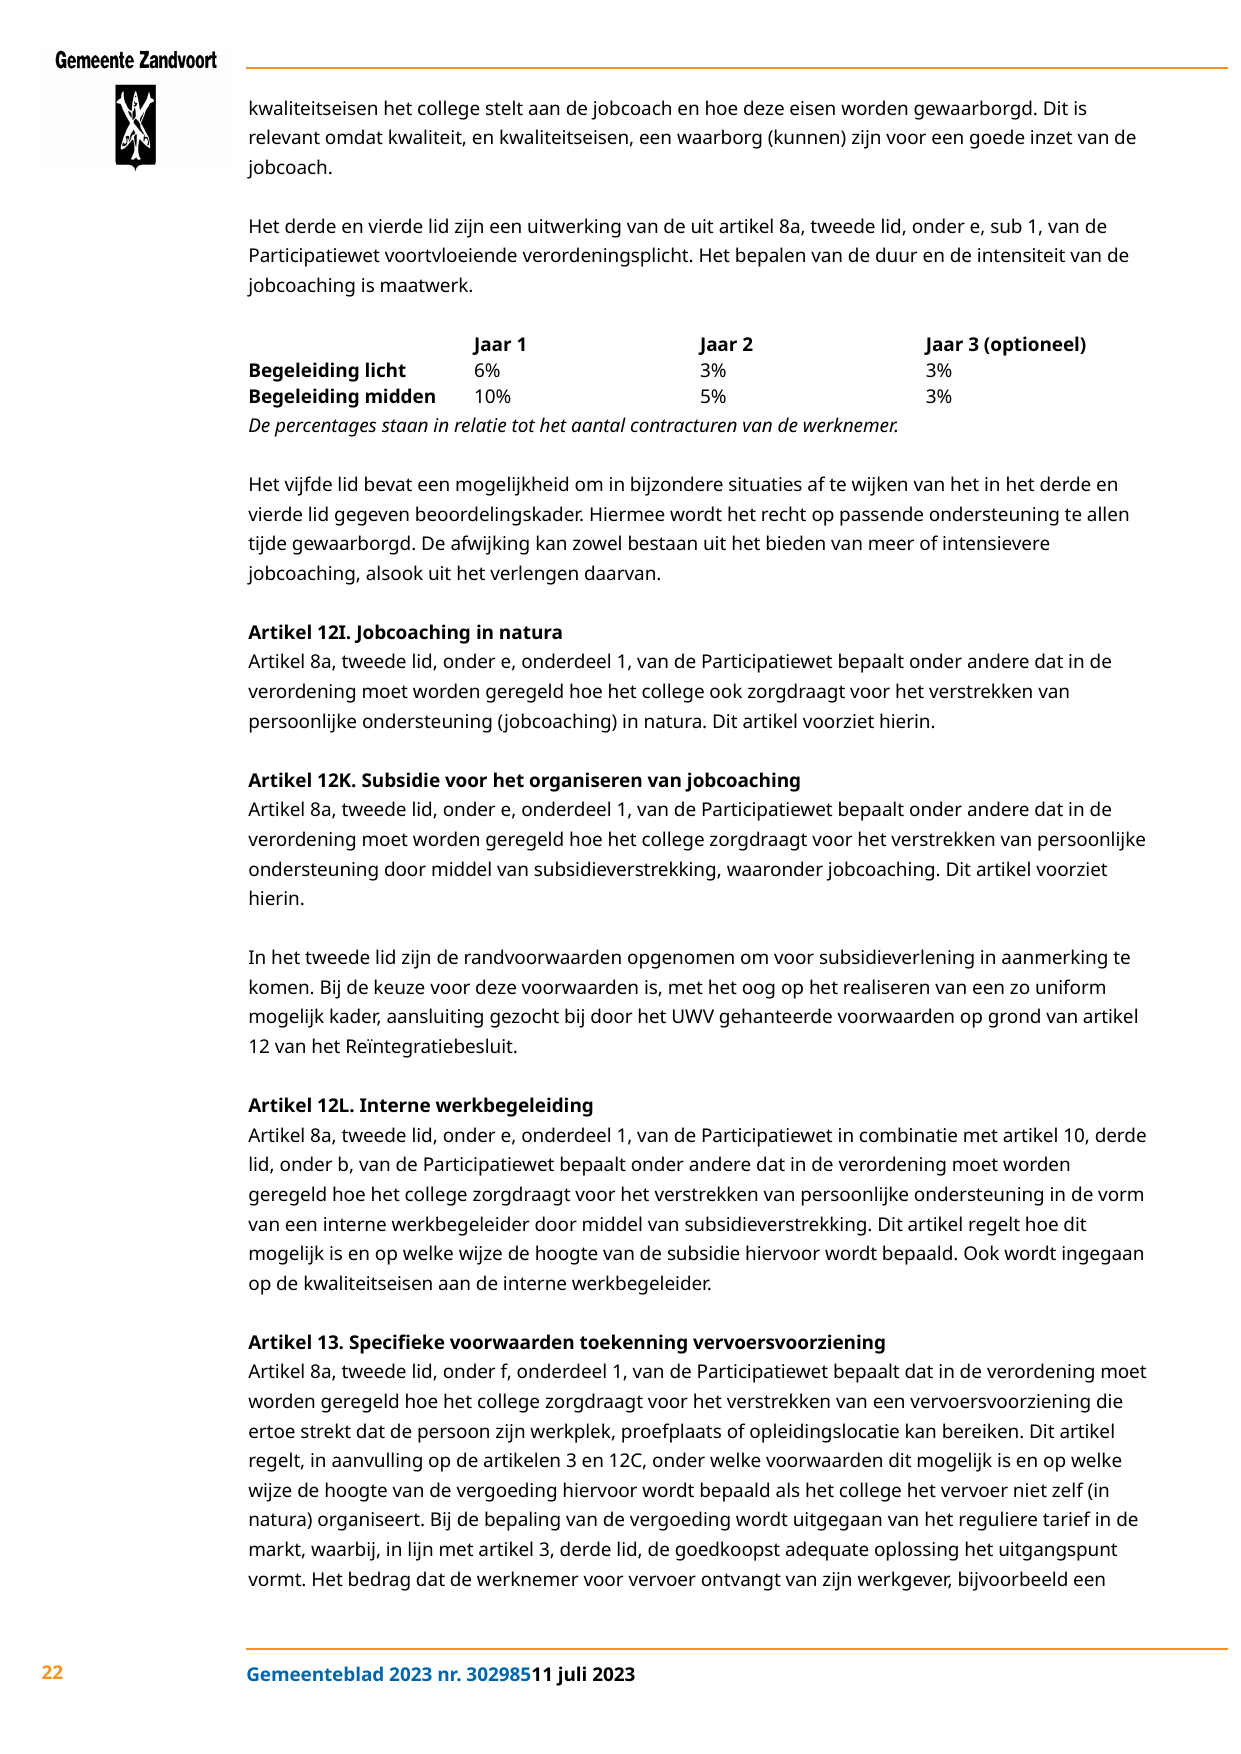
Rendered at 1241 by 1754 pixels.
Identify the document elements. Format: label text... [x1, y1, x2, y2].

table_cell 5% [700, 383, 926, 409]
text Het derde en vierde lid zijn een uitwerking van de uit artikel 8a, tweede lid, onder e, sub 1, van de Participatiewet voortvloeiende verordeningsplicht. Het bepalen van de duur en de intensiteit van de jobcoaching is maatwerk. [248, 213, 1152, 298]
text Artikel 8a, tweede lid, onder f, onderdeel 1, van de Participatiewet bepaalt dat in de verordening moet worden geregeld hoe het college zorgdraagt voor het verstrekken van een vervoersvoorziening die ertoe strekt dat de persoon zijn werkplek, proefplaats of opleidingslocatie kan bereiken. Dit artikel regelt, in aanvulling op de artikelen 3 en 12C, onder welke voorwaarden dit mogelijk is en op welke wijze de hoogte van de vergoeding hiervoor wordt bepaald als het college het vervoer niet zelf (in natura) organiseert. Bij de bepaling van de vergoeding wordt uitgegaan van het reguliere tarief in de markt, waarbij, in lijn met artikel 3, derde lid, de goedkoopst adequate oplossing het uitgangspunt vormt. Het bedrag dat de werknemer voor vervoer ontvangt van zijn werkgever, bijvoorbeeld een [248, 1359, 1152, 1591]
table_cell Begeleiding licht [248, 357, 474, 383]
text kwaliteitseisen het college stelt aan de jobcoach en hoe deze eisen worden gewaarborgd. Dit is relevant omdat kwaliteit, en kwaliteitseisen, een waarborg (kunnen) zijn voor een goede inzet van de jobcoach. [248, 95, 1152, 180]
text Artikel 13. Specifieke voorwaarden toekenning vervoersvoorziening [248, 1329, 1152, 1355]
table_cell Begeleiding midden [248, 383, 474, 409]
table_header Jaar 3 (optioneel) [926, 332, 1152, 357]
table_cell 3% [926, 383, 1152, 409]
table_cell 10% [474, 383, 700, 409]
table_header [248, 332, 474, 357]
text Het vijfde lid bevat een mogelijkheid om in bijzondere situaties af te wijken van het in het derde en vierde lid gegeven beoordelingskader. Hiermee wordt het recht op passende ondersteuning te allen tijde gewaarborgd. De afwijking kan zowel bestaan uit het bieden van meer of intensievere jobcoaching, alsook uit het verlengen daarvan. [248, 471, 1152, 586]
text Artikel 12L. Interne werkbegeleiding [248, 1092, 1152, 1118]
text De percentages staan in relatie tot het aantal contracturen van de werknemer. [248, 412, 1152, 438]
table_header Jaar 1 [474, 332, 700, 357]
table_cell 6% [474, 357, 700, 383]
text Artikel 8a, tweede lid, onder e, onderdeel 1, van de Participatiewet bepaalt onder andere dat in de verordening moet worden geregeld hoe het college zorgdraagt voor het verstrekken van persoonlijke ondersteuning door middel van subsidieverstrekking, waaronder jobcoaching. Dit artikel voorziet hierin. [248, 797, 1152, 911]
picture [41, 47, 231, 172]
table_header Jaar 2 [700, 332, 926, 357]
text In het tweede lid zijn de randvoorwaarden opgenomen om voor subsidieverlening in aanmerking te komen. Bij de keuze voor deze voorwaarden is, met het oog op het realiseren van een zo uniform mogelijk kader, aansluiting gezocht bij door het UWV gehanteerde voorwaarden op grond van artikel 12 van het Reïntegratiebesluit. [248, 944, 1152, 1059]
text Artikel 8a, tweede lid, onder e, onderdeel 1, van de Participatiewet in combinatie met artikel 10, derde lid, onder b, van de Participatiewet bepaalt onder andere dat in de verordening moet worden geregeld hoe het college zorgdraagt voor het verstrekken van persoonlijke ondersteuning in de vorm van een interne werkbegeleider door middel van subsidieverstrekking. Dit artikel regelt hoe dit mogelijk is en op welke wijze de hoogte van de subsidie hiervoor wordt bepaald. Ook wordt ingegaan op de kwaliteitseisen aan de interne werkbegeleider. [248, 1122, 1152, 1296]
text Artikel 12I. Jobcoaching in natura [248, 619, 1152, 645]
table_cell 3% [926, 357, 1152, 383]
text Artikel 12K. Subsidie voor het organiseren van jobcoaching [248, 767, 1152, 793]
table_cell 3% [700, 357, 926, 383]
text Artikel 8a, tweede lid, onder e, onderdeel 1, van de Participatiewet bepaalt onder andere dat in de verordening moet worden geregeld hoe het college ook zorgdraagt voor het verstrekken van persoonlijke ondersteuning (jobcoaching) in natura. Dit artikel voorziet hierin. [248, 649, 1152, 733]
